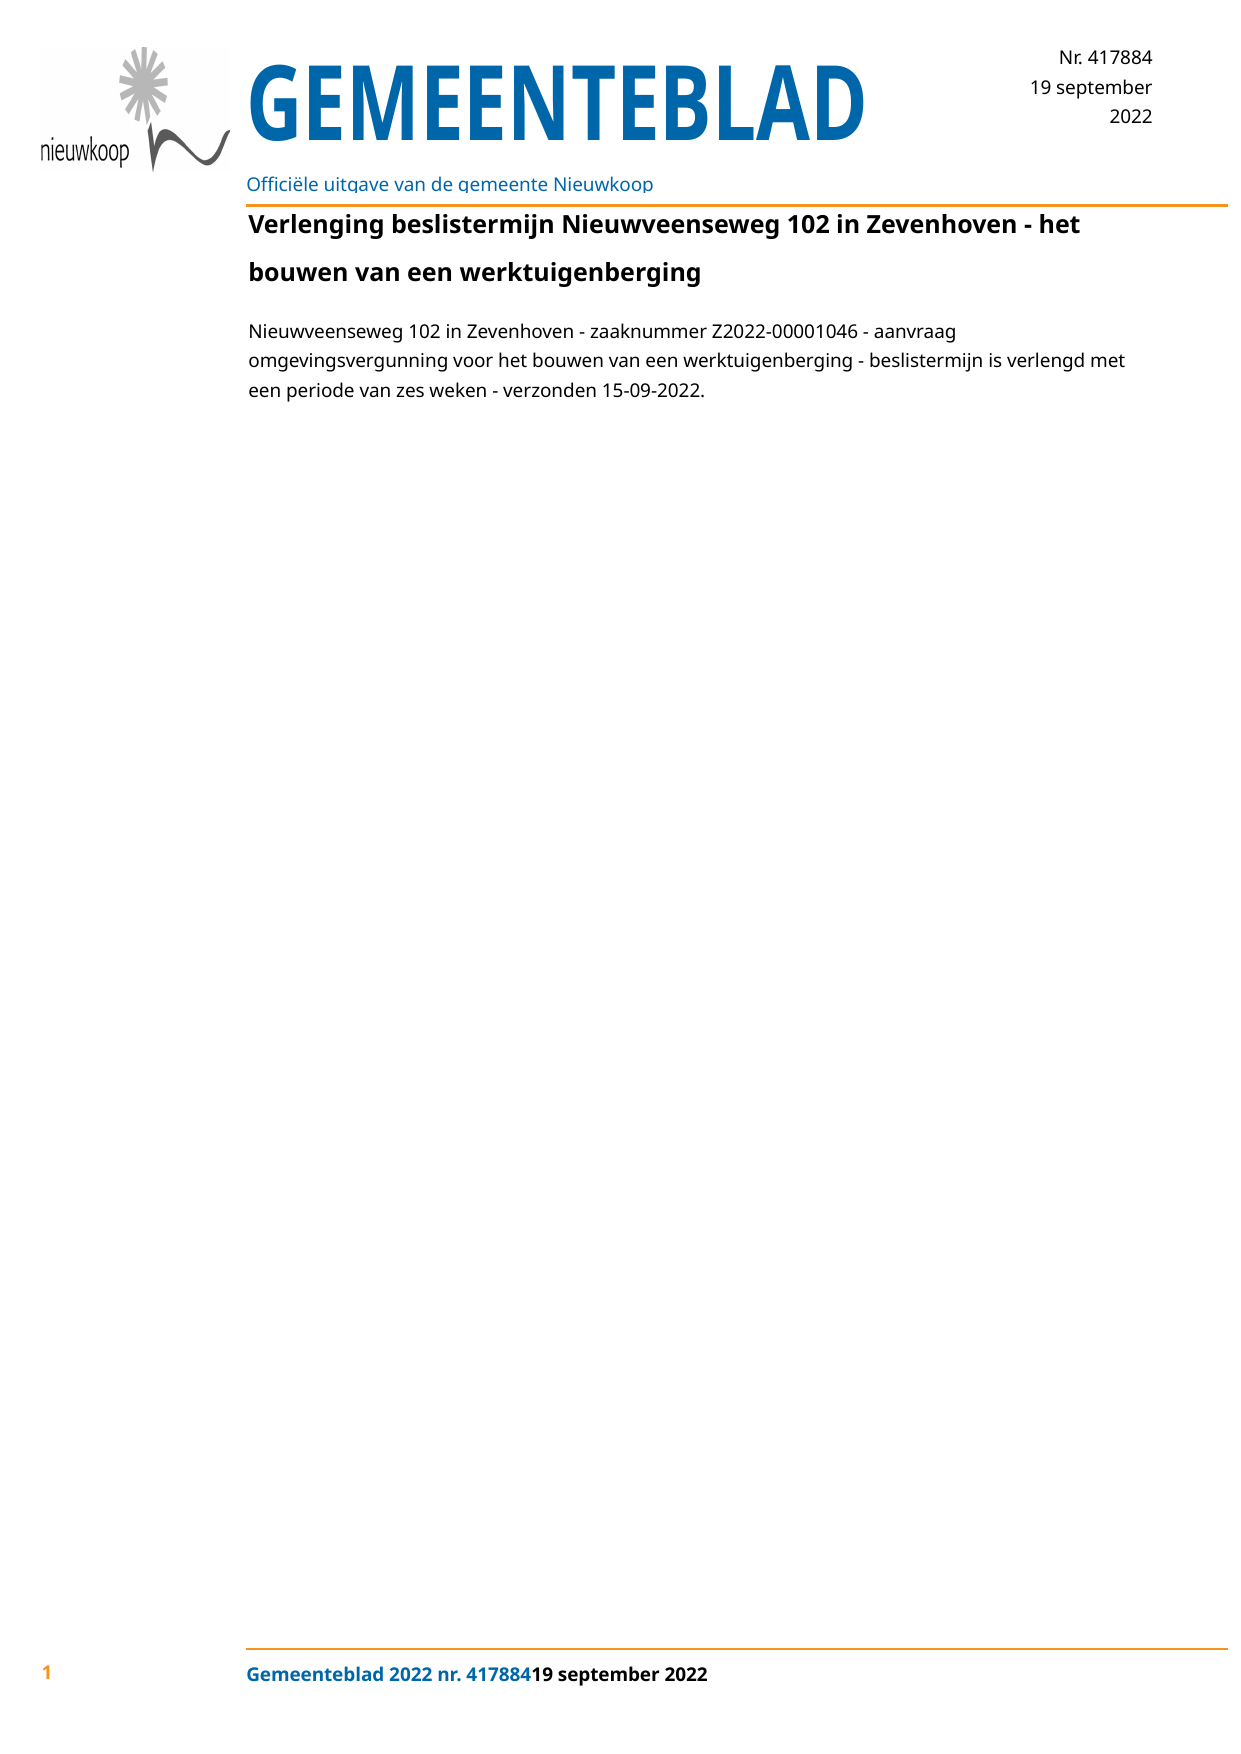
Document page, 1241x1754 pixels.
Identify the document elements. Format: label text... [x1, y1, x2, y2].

picture [41, 47, 231, 172]
text Nieuwveenseweg 102 in Zevenhoven - zaaknummer Z2022-00001046 - aanvraag omgevingsvergunning voor het bouwen van een werktuigenberging - beslistermijn is verlengd met een periode van zes weken - verzonden 15-09-2022. [248, 318, 1152, 403]
text Verlenging beslistermijn Nieuwveenseweg 102 in Zevenhoven - het bouwen van een werktuigenberging [248, 207, 1152, 288]
